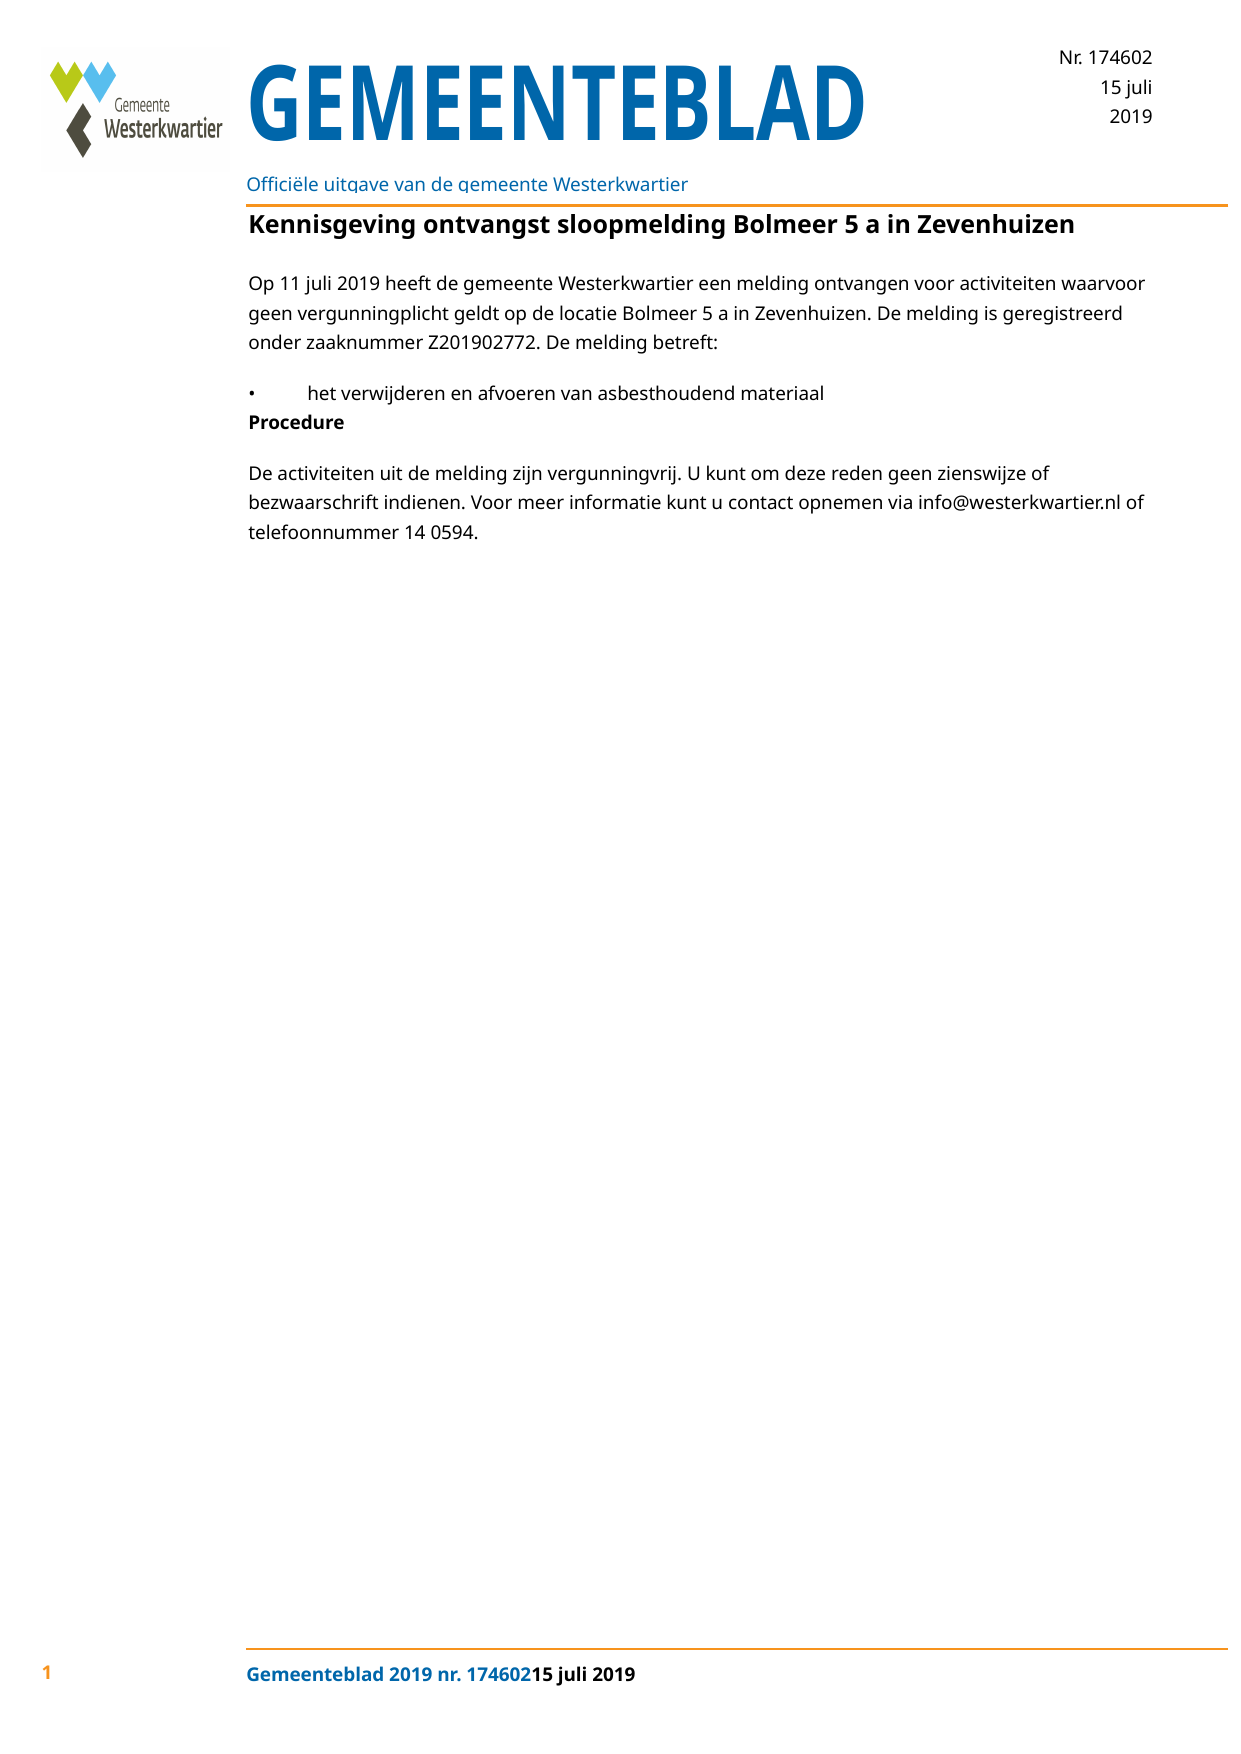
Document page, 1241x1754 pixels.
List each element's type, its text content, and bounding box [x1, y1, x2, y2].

text De activiteiten uit de melding zijn vergunningvrij. U kunt om deze reden geen zienswijze of bezwaarschrift indienen. Voor meer informatie kunt u contact opnemen via info@westerkwartier.nl of telefoonnummer 14 0594. [248, 460, 1152, 545]
list het verwijderen en afvoeren van asbesthoudend materiaal [248, 380, 1152, 406]
text Procedure [248, 409, 1152, 435]
text Kennisgeving ontvangst sloopmelding Bolmeer 5 a in Zevenhuizen [248, 207, 1152, 241]
picture [41, 47, 231, 172]
text Op 11 juli 2019 heeft de gemeente Westerkwartier een melding ontvangen voor activiteiten waarvoor geen vergunningplicht geldt op de locatie Bolmeer 5 a in Zevenhuizen. De melding is geregistreerd onder zaaknummer Z201902772. De melding betreft: [248, 270, 1152, 355]
